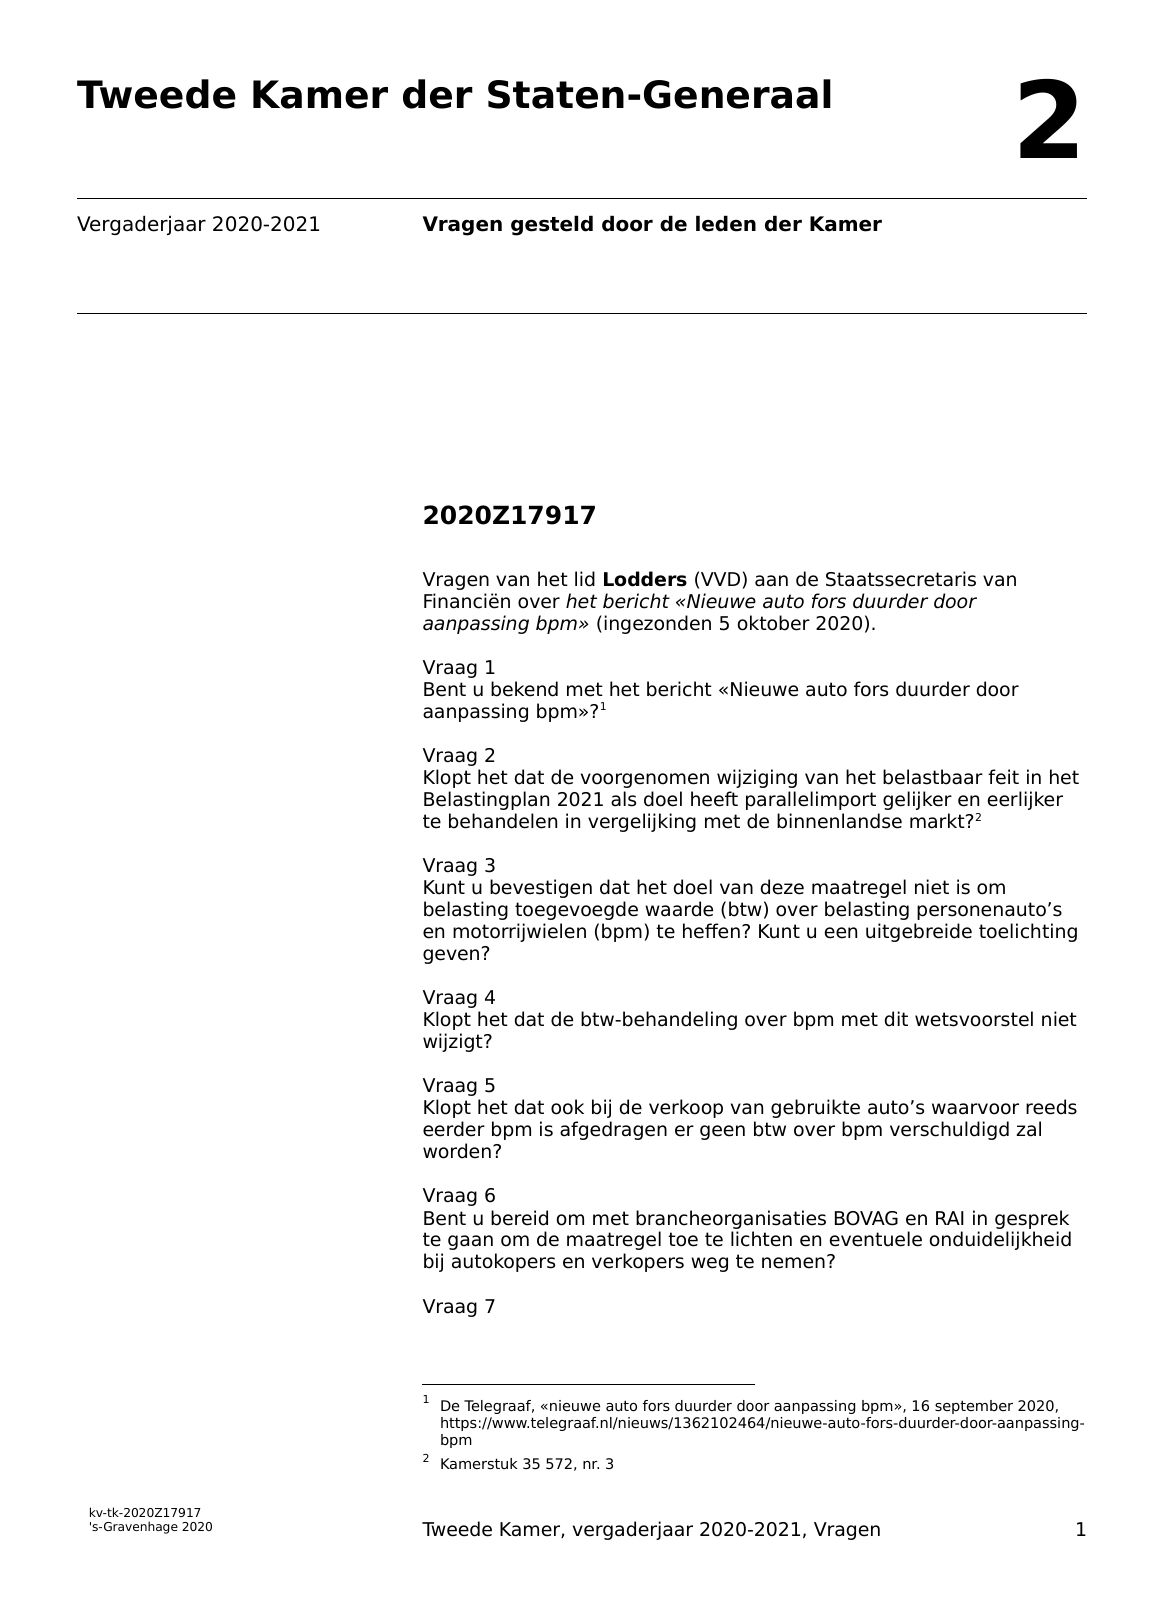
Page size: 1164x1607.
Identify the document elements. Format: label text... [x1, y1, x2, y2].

text Vraag 2 [422, 745, 1087, 767]
text Vraag 4 [422, 987, 1087, 1009]
text Bent u bekend met het bericht «Nieuwe auto fors duurder door aanpassing bpm»? [422, 679, 1087, 723]
text Vraag 5 [422, 1075, 1087, 1097]
text Klopt het dat de btw-behandeling over bpm met dit wetsvoorstel niet wijzigt? [422, 1009, 1087, 1053]
text Klopt het dat de voorgenomen wijziging van het belastbaar feit in het Belastingplan 2021 als doel heeft parallelimport gelijker en eerlijker te behandelen in vergelijking met de binnenlandse markt? [422, 767, 1087, 833]
text Vraag 3 [422, 855, 1087, 877]
text 's-Gravenhage 2020 [88, 1520, 323, 1534]
text kv-tk-2020Z17917 [88, 1506, 323, 1520]
text Vraag 7 [422, 1296, 1087, 1317]
text De Telegraaf, «nieuwe auto fors duurder door aanpassing bpm», 16 september 2020, https://www.telegraaf.nl/nieuws/1362102464/nieuwe-auto-fors-duurder-door-aanpassing-bpm [422, 1393, 1087, 1449]
table_header Tweede Kamer der Staten-Generaal [77, 59, 886, 198]
text Klopt het dat ook bij de verkoop van gebruikte auto’s waarvoor reeds eerder bpm is afgedragen er geen btw over bpm verschuldigd zal worden? [422, 1097, 1087, 1163]
text Bent u bereid om met brancheorganisaties BOVAG en RAI in gesprek te gaan om de maatregel toe te lichten en eventuele onduidelijkheid bij autokopers en verkopers weg te nemen? [422, 1207, 1087, 1273]
text Vragen van het lid Lodders (VVD) aan de Staatssecretaris van Financiën over het bericht «Nieuwe auto fors duurder door aanpassing bpm» (ingezonden 5 oktober 2020). [422, 569, 1087, 635]
table_cell Vragen gesteld door de leden der Kamer [422, 199, 1087, 313]
text Kamerstuk 35 572, nr. 3 [422, 1452, 1087, 1474]
table_header 2 [886, 59, 1087, 198]
text Kunt u bevestigen dat het doel van deze maatregel niet is om belasting toegevoegde waarde (btw) over belasting personenauto’s en motorrijwielen (bpm) te heffen? Kunt u een uitgebreide toelichting geven? [422, 877, 1087, 965]
text Vraag 6 [422, 1185, 1087, 1207]
text Vraag 1 [422, 657, 1087, 679]
table_cell Vergaderjaar 2020-2021 [77, 199, 422, 313]
text 2020Z17917 [422, 501, 1087, 531]
